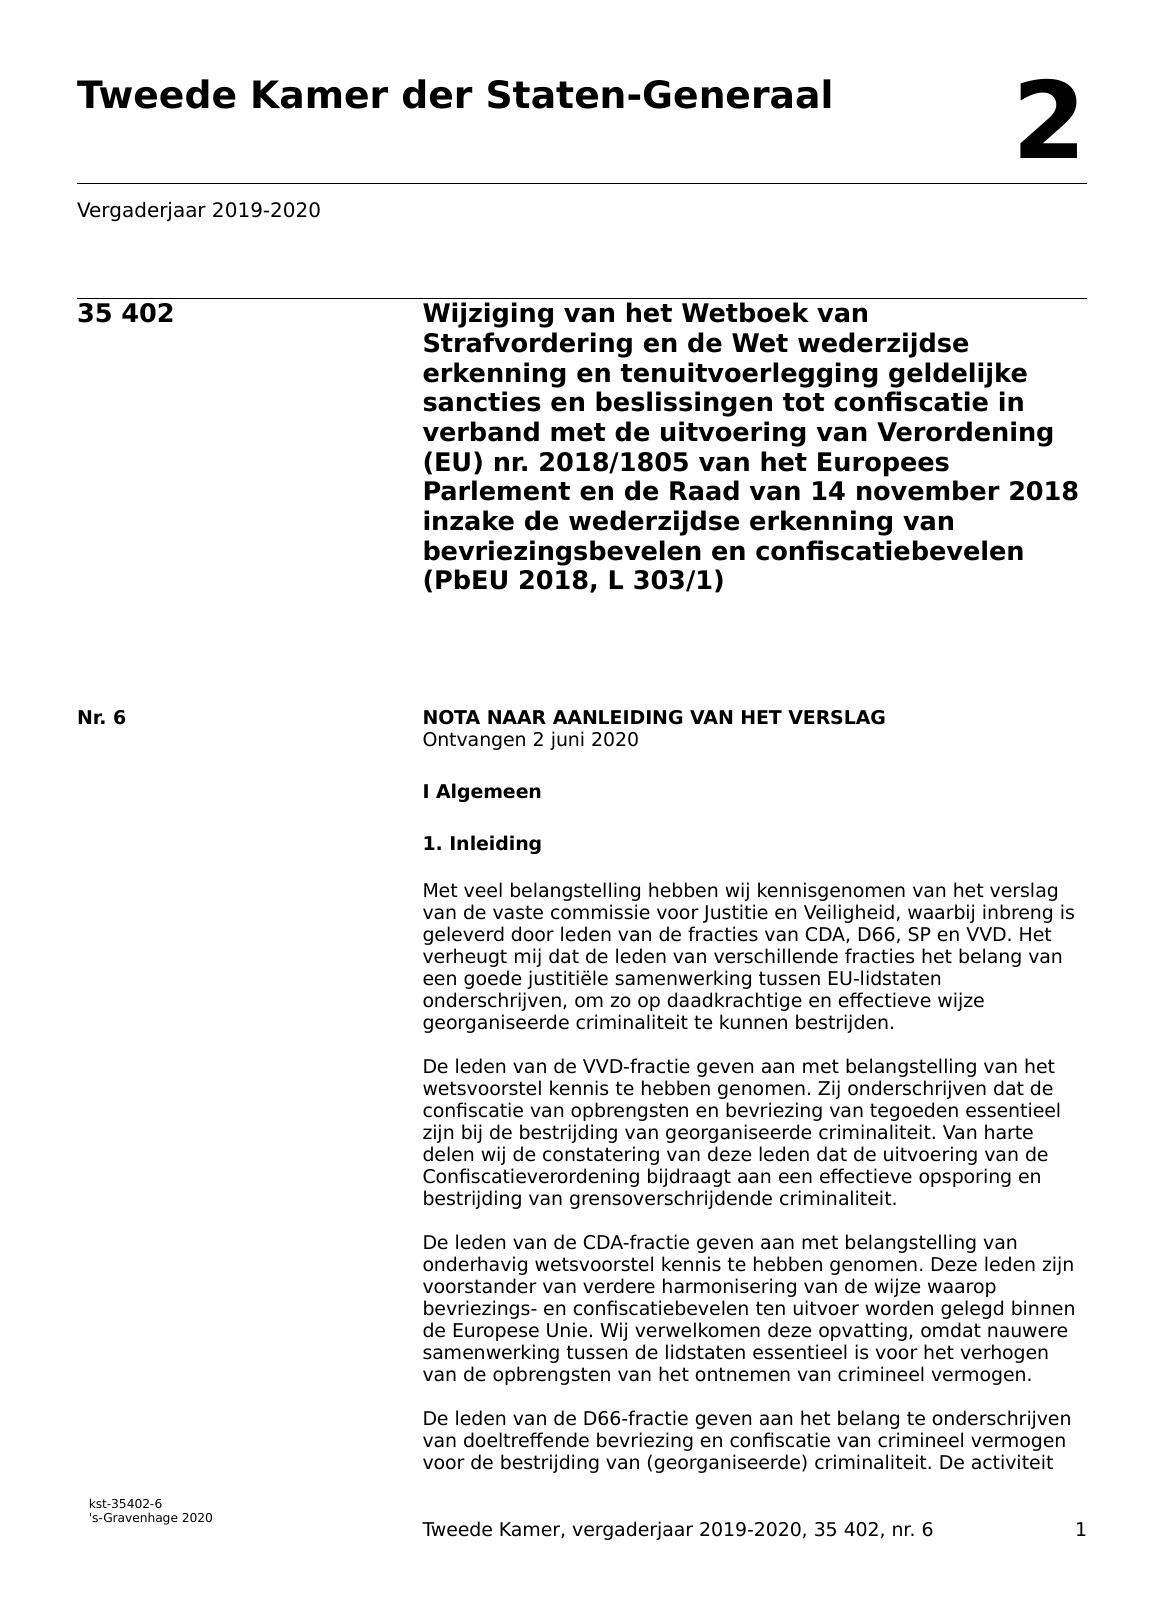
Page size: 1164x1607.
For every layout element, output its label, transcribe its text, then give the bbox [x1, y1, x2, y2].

text Ontvangen 2 juni 2020 [422, 729, 1087, 751]
subtitle Nr. 6 NOTA NAAR AANLEIDING VAN HET VERSLAG [77, 707, 1087, 729]
text De leden van de CDA-fractie geven aan met belangstelling van onderhavig wetsvoorstel kennis te hebben genomen. Deze leden zijn voorstander van verdere harmonisering van de wijze waarop bevriezings- en confiscatiebevelen ten uitvoer worden gelegd binnen de Europese Unie. Wij verwelkomen deze opvatting, omdat nauwere samenwerking tussen de lidstaten essentieel is voor het verhogen van de opbrengsten van het ontnemen van crimineel vermogen. [422, 1232, 1087, 1386]
subtitle 1. Inleiding [422, 833, 1087, 855]
subtitle 35 402 Wijziging van het Wetboek van Strafvordering en de Wet wederzijdse erkenning en tenuitvoerlegging geldelijke sancties en beslissingen tot confiscatie in verband met de uitvoering van Verordening (EU) nr. 2018/1805 van het Europees Parlement en de Raad van 14 november 2018 inzake de wederzijdse erkenning van bevriezingsbevelen en confiscatiebevelen (PbEU 2018, L 303/1) [77, 299, 1087, 596]
text kst-35402-6 [88, 1497, 323, 1511]
table_header Tweede Kamer der Staten-Generaal [77, 59, 886, 183]
subtitle I Algemeen [422, 781, 1087, 803]
text Met veel belangstelling hebben wij kennisgenomen van het verslag van de vaste commissie voor Justitie en Veiligheid, waarbij inbreng is geleverd door leden van de fracties van CDA, D66, SP en VVD. Het verheugt mij dat de leden van verschillende fracties het belang van een goede justitiële samenwerking tussen EU-lidstaten onderschrijven, om zo op daadkrachtige en effectieve wijze georganiseerde criminaliteit te kunnen bestrijden. [422, 880, 1087, 1034]
text De leden van de D66-fractie geven aan het belang te onderschrijven van doeltreffende bevriezing en confiscatie van crimineel vermogen voor de bestrijding van (georganiseerde) criminaliteit. De activiteit [422, 1408, 1087, 1474]
table_header 2 [886, 59, 1087, 183]
text De leden van de VVD-fractie geven aan met belangstelling van het wetsvoorstel kennis te hebben genomen. Zij onderschrijven dat de confiscatie van opbrengsten en bevriezing van tegoeden essentieel zijn bij de bestrijding van georganiseerde criminaliteit. Van harte delen wij de constatering van deze leden dat de uitvoering van de Confiscatieverordening bijdraagt aan een effectieve opsporing en bestrijding van grensoverschrijdende criminaliteit. [422, 1056, 1087, 1210]
text 's-Gravenhage 2020 [88, 1511, 323, 1525]
table_cell Vergaderjaar 2019-2020 [77, 184, 1087, 298]
